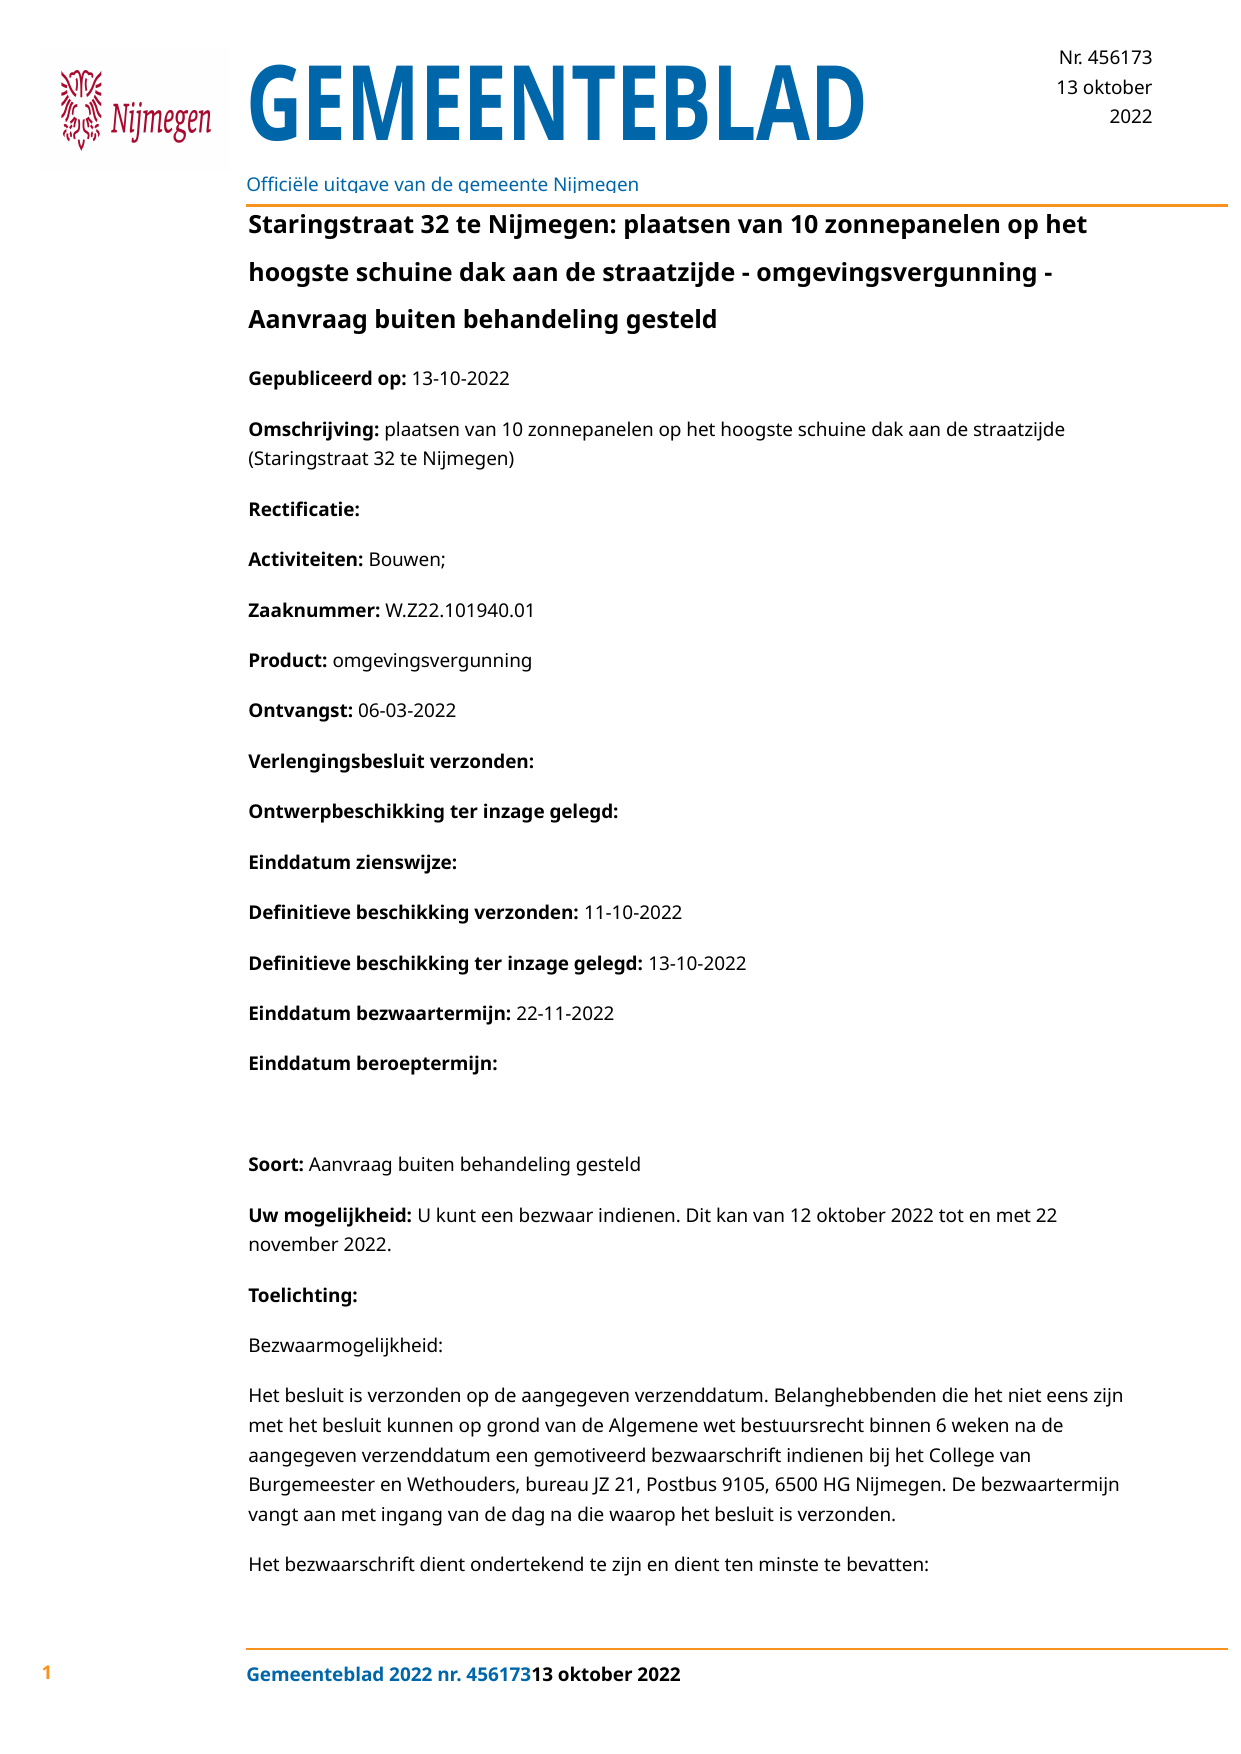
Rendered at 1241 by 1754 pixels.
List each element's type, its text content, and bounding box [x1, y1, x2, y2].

text Uw mogelijkheid: U kunt een bezwaar indienen. Dit kan van 12 oktober 2022 tot en met 22 november 2022. [248, 1202, 1152, 1257]
text Zaaknummer: W.Z22.101940.01 [248, 597, 1152, 622]
text Omschrijving: plaatsen van 10 zonnepanelen op het hoogste schuine dak aan de straatzijde (Staringstraat 32 te Nijmegen) [248, 416, 1152, 471]
text Gepubliceerd op: 13-10-2022 [248, 366, 1152, 391]
text Einddatum zienswijze: [248, 849, 1152, 874]
text Toelichting: [248, 1282, 1152, 1307]
text Staringstraat 32 te Nijmegen: plaatsen van 10 zonnepanelen op het hoogste schuine dak aan de straatzijde - omgevingsvergunning - Aanvraag buiten behandeling gesteld [248, 207, 1152, 336]
text Ontwerpbeschikking ter inzage gelegd: [248, 798, 1152, 824]
text Ontvangst: 06-03-2022 [248, 698, 1152, 723]
text Het bezwaarschrift dient ondertekend te zijn en dient ten minste te bevatten: [248, 1551, 1152, 1577]
text Soort: Aanvraag buiten behandeling gesteld [248, 1151, 1152, 1177]
text Het besluit is verzonden op de aangegeven verzenddatum. Belanghebbenden die het niet eens zijn met het besluit kunnen op grond van de Algemene wet bestuursrecht binnen 6 weken na de aangegeven verzenddatum een gemotiveerd bezwaarschrift indienen bij het College van Burgemeester en Wethouders, bureau JZ 21, Postbus 9105, 6500 HG Nijmegen. De bezwaartermijn vangt aan met ingang van de dag na die waarop het besluit is verzonden. [248, 1383, 1152, 1527]
text Einddatum beroeptermijn: [248, 1051, 1152, 1076]
text Rectificatie: [248, 496, 1152, 522]
text Bezwaarmogelijkheid: [248, 1332, 1152, 1358]
text Einddatum bezwaartermijn: 22-11-2022 [248, 1000, 1152, 1026]
text Verlengingsbesluit verzonden: [248, 748, 1152, 774]
text Definitieve beschikking verzonden: 11-10-2022 [248, 899, 1152, 925]
picture [41, 47, 231, 172]
text Product: omgevingsvergunning [248, 647, 1152, 673]
text Activiteiten: Bouwen; [248, 546, 1152, 572]
text Definitieve beschikking ter inzage gelegd: 13-10-2022 [248, 950, 1152, 975]
